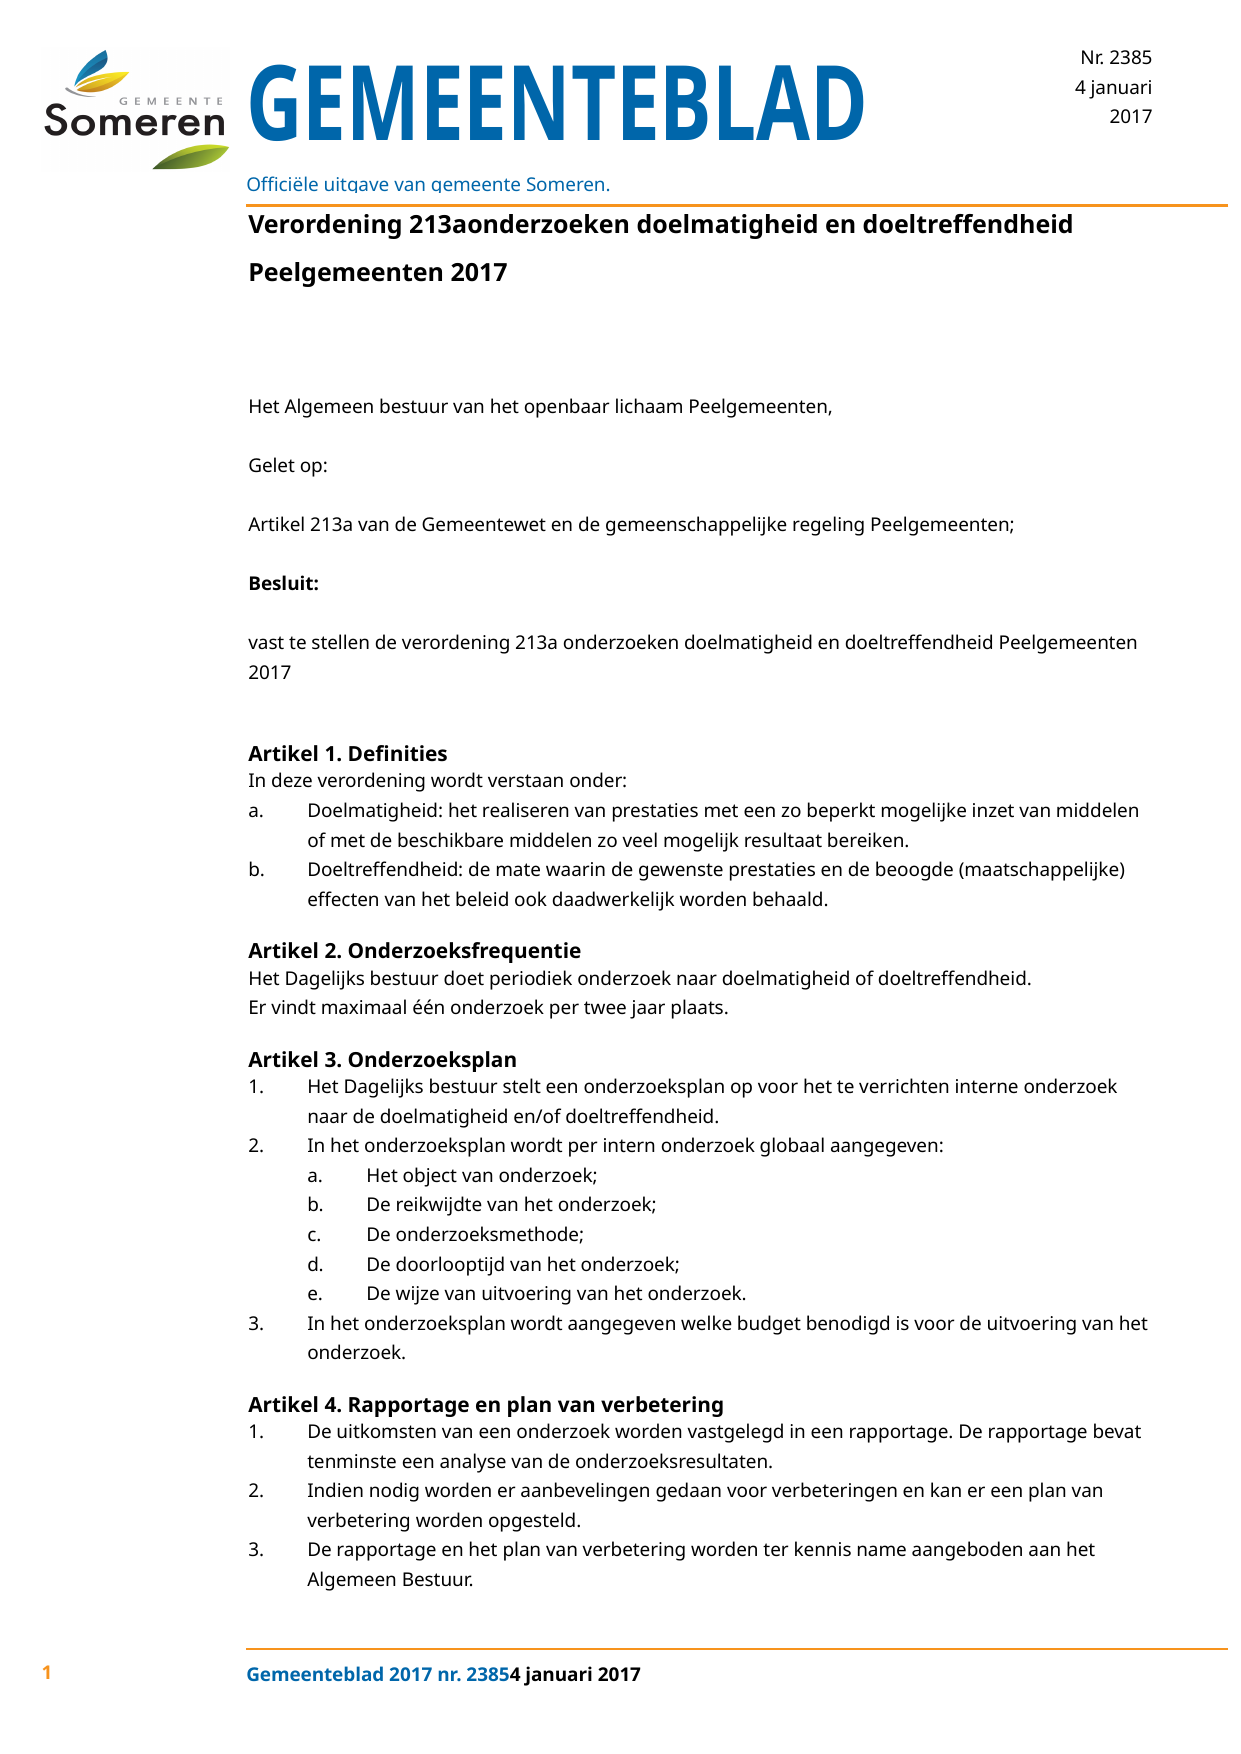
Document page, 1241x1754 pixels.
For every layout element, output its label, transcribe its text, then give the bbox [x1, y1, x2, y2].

list De reikwijdte van het onderzoek; [307, 1192, 1152, 1217]
text Verordening 213aonderzoeken doelmatigheid en doeltreffendheid Peelgemeenten 2017 [248, 207, 1152, 288]
text Artikel 213a van de Gemeentewet en de gemeenschappelijke regeling Peelgemeenten; [248, 511, 1152, 537]
text Artikel 3. Onderzoeksplan [248, 1045, 1152, 1073]
text Het Dagelijks bestuur doet periodiek onderzoek naar doelmatigheid of doeltreffendheid. [248, 965, 1152, 991]
list In het onderzoeksplan wordt per intern onderzoek globaal aangegeven: [248, 1132, 1152, 1158]
text Artikel 1. Definities [248, 739, 1152, 768]
list De wijze van uitvoering van het onderzoek. [307, 1280, 1152, 1306]
text Besluit: [248, 570, 1152, 596]
text Het Algemeen bestuur van het openbaar lichaam Peelgemeenten, [248, 393, 1152, 419]
list De uitkomsten van een onderzoek worden vastgelegd in een rapportage. De rapportage bevat tenminste een analyse van de onderzoeksresultaten. [248, 1418, 1152, 1474]
list De onderzoeksmethode; [307, 1221, 1152, 1247]
picture [41, 47, 231, 172]
text Gelet op: [248, 452, 1152, 478]
list In het onderzoeksplan wordt aangegeven welke budget benodigd is voor de uitvoering van het onderzoek. [248, 1310, 1152, 1365]
text Artikel 2. Onderzoeksfrequentie [248, 936, 1152, 965]
text Artikel 4. Rapportage en plan van verbetering [248, 1390, 1152, 1418]
list Doeltreffendheid: de mate waarin de gewenste prestaties en de beoogde (maatschappelijke) effecten van het beleid ook daadwerkelijk worden behaald. [248, 856, 1152, 912]
list De doorlooptijd van het onderzoek; [307, 1251, 1152, 1276]
list Het object van onderzoek; [307, 1162, 1152, 1188]
text In deze verordening wordt verstaan onder: [248, 768, 1152, 793]
list Doelmatigheid: het realiseren van prestaties met een zo beperkt mogelijke inzet van middelen of met de beschikbare middelen zo veel mogelijk resultaat bereiken. [248, 797, 1152, 852]
text Er vindt maximaal één onderzoek per twee jaar plaats. [248, 994, 1152, 1020]
list Het Dagelijks bestuur stelt een onderzoeksplan op voor het te verrichten interne onderzoek naar de doelmatigheid en/of doeltreffendheid. [248, 1073, 1152, 1128]
text vast te stellen de verordening 213a onderzoeken doelmatigheid en doeltreffendheid Peelgemeenten 2017 [248, 629, 1152, 685]
list De rapportage en het plan van verbetering worden ter kennis name aangeboden aan het Algemeen Bestuur. [248, 1537, 1152, 1592]
list Indien nodig worden er aanbevelingen gedaan voor verbeteringen en kan er een plan van verbetering worden opgesteld. [248, 1477, 1152, 1533]
